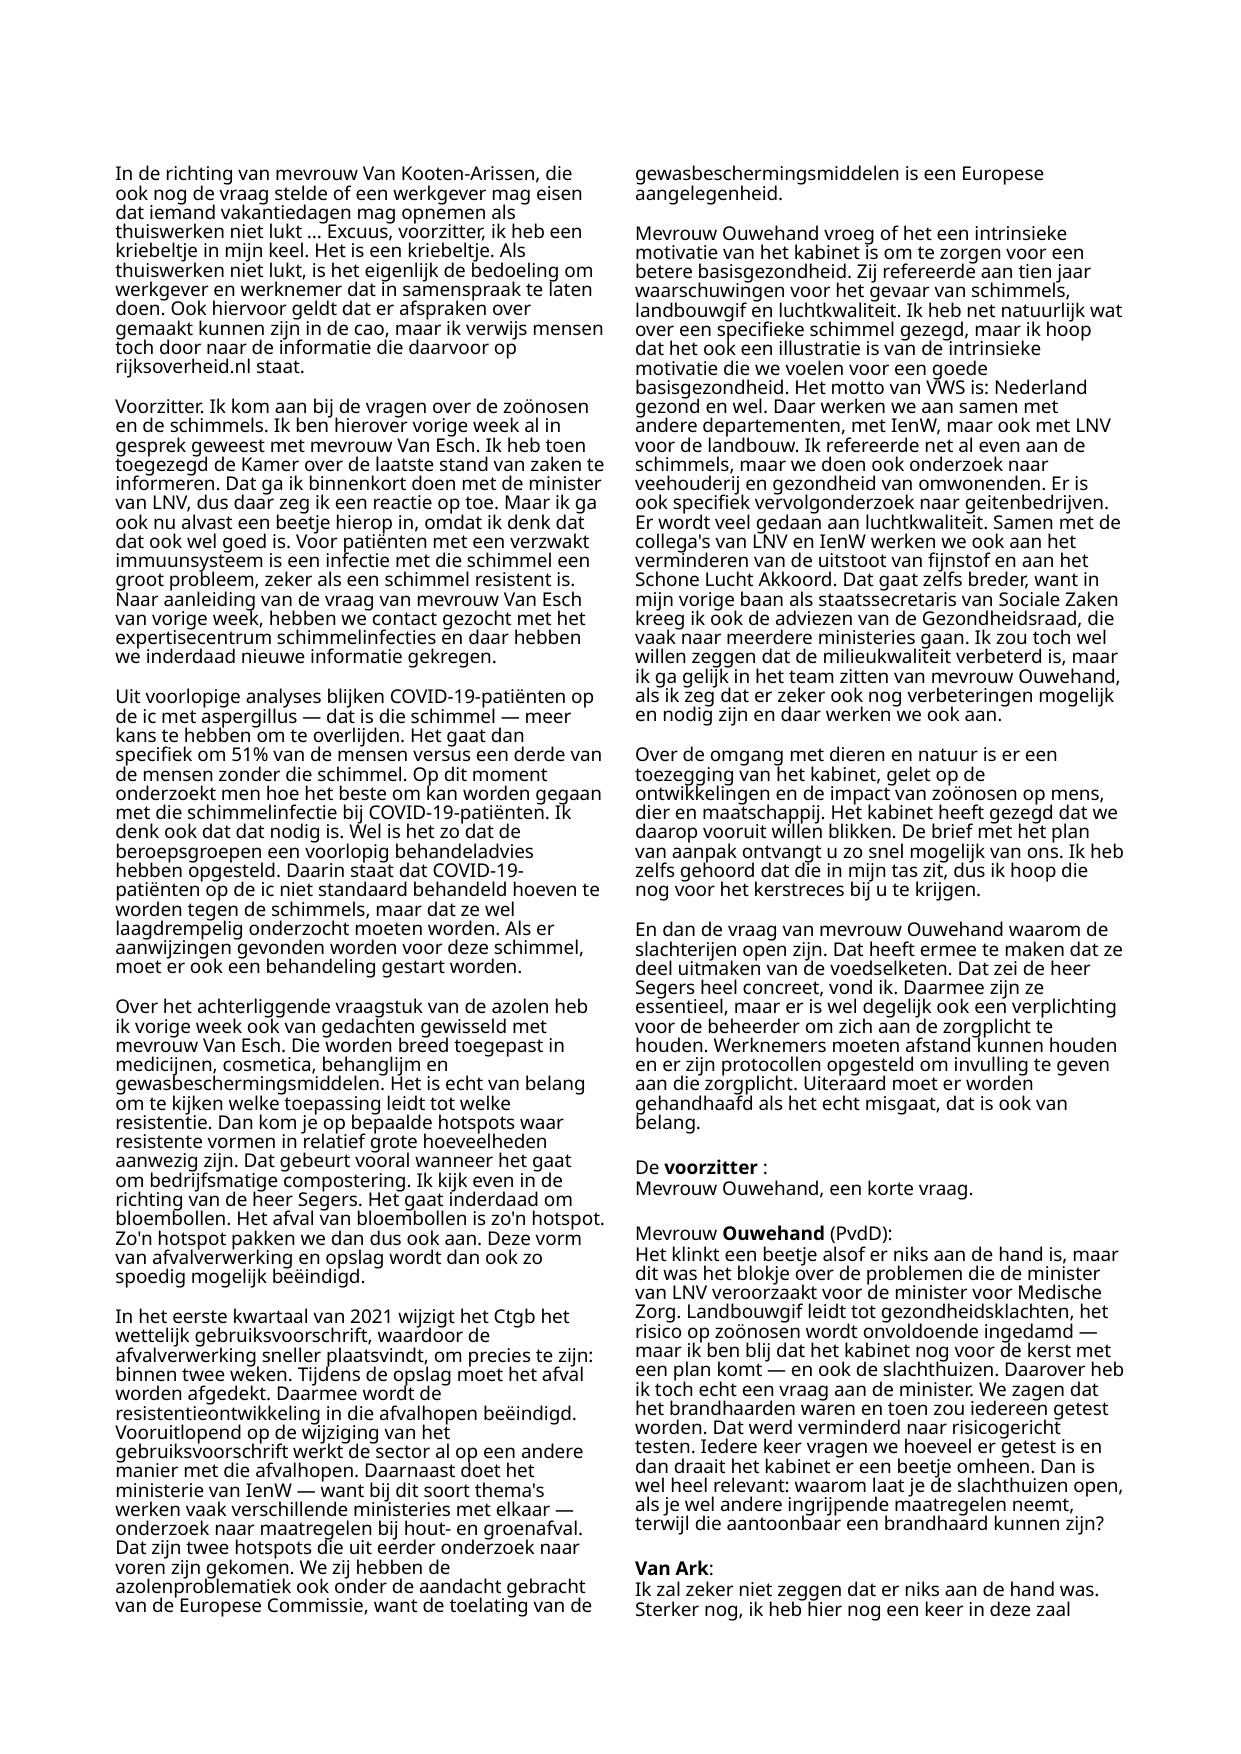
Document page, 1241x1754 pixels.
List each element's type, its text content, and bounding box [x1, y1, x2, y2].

text Uit voorlopige analyses blijken COVID-19-patiënten op de ic met aspergillus — dat is die schimmel — meer kans te hebben om te overlijden. Het gaat dan specifiek om 51% van de mensen versus een derde van de mensen zonder die schimmel. Op dit moment onderzoekt men hoe het beste om kan worden gegaan met die schimmelinfectie bij COVID-19-patiënten. Ik denk ook dat dat nodig is. Wel is het zo dat de beroepsgroepen een voorlopig behandeladvies hebben opgesteld. Daarin staat dat COVID-19-patiënten op de ic niet standaard behandeld hoeven te worden tegen de schimmels, maar dat ze wel laagdrempelig onderzocht moeten worden. Als er aanwijzingen gevonden worden voor deze schimmel, moet er ook een behandeling gestart worden. [115, 688, 605, 978]
text gewasbeschermingsmiddelen is een Europese aangelegenheid. [635, 165, 1125, 204]
text De voorzitter : [635, 1154, 1125, 1180]
text In het eerste kwartaal van 2021 wijzigt het Ctgb het wettelijk gebruiksvoorschrift, waardoor de afvalverwerking sneller plaatsvindt, om precies te zijn: binnen twee weken. Tijdens de opslag moet het afval worden afgedekt. Daarmee wordt de resistentieontwikkeling in die afvalhopen beëindigd. Vooruitlopend op de wijziging van het gebruiksvoorschrift werkt de sector al op een andere manier met die afvalhopen. Daarnaast doet het ministerie van IenW — want bij dit soort thema's werken vaak verschillende ministeries met elkaar — onderzoek naar maatregelen bij hout- en groenafval. Dat zijn twee hotspots die uit eerder onderzoek naar voren zijn gekomen. We zij hebben de azolenproblematiek ook onder de aandacht gebracht van de Europese Commissie, want de toelating van de [115, 1308, 605, 1616]
text Voorzitter. Ik kom aan bij de vragen over de zoönosen en de schimmels. Ik ben hierover vorige week al in gesprek geweest met mevrouw Van Esch. Ik heb toen toegezegd de Kamer over de laatste stand van zaken te informeren. Dat ga ik binnenkort doen met de minister van LNV, dus daar zeg ik een reactie op toe. Maar ik ga ook nu alvast een beetje hierop in, omdat ik denk dat dat ook wel goed is. Voor patiënten met een verzwakt immuunsysteem is een infectie met die schimmel een groot probleem, zeker als een schimmel resistent is. Naar aanleiding van de vraag van mevrouw Van Esch van vorige week, hebben we contact gezocht met het expertisecentrum schimmelinfecties en daar hebben we inderdaad nieuwe informatie gekregen. [115, 398, 605, 668]
text Het klinkt een beetje alsof er niks aan de hand is, maar dit was het blokje over de problemen die de minister van LNV veroorzaakt voor de minister voor Medische Zorg. Landbouwgif leidt tot gezondheidsklachten, het risico op zoönosen wordt onvoldoende ingedamd — maar ik ben blij dat het kabinet nog voor de kerst met een plan komt — en ook de slachthuizen. Daarover heb ik toch echt een vraag aan de minister. We zagen dat het brandhaarden waren en toen zou iedereen getest worden. Dat werd verminderd naar risicogericht testen. Iedere keer vragen we hoeveel er getest is en dan draait het kabinet er een beetje omheen. Dan is wel heel relevant: waarom laat je de slachthuizen open, als je wel andere ingrijpende maatregelen neemt, terwijl die aantoonbaar een brandhaard kunnen zijn? [635, 1246, 1125, 1535]
text En dan de vraag van mevrouw Ouwehand waarom de slachterijen open zijn. Dat heeft ermee te maken dat ze deel uitmaken van de voedselketen. Dat zei de heer Segers heel concreet, vond ik. Daarmee zijn ze essentieel, maar er is wel degelijk ook een verplichting voor de beheerder om zich aan de zorgplicht te houden. Werknemers moeten afstand kunnen houden en er zijn protocollen opgesteld om invulling te geven aan die zorgplicht. Uiteraard moet er worden gehandhaafd als het echt misgaat, dat is ook van belang. [635, 921, 1125, 1133]
text In de richting van mevrouw Van Kooten-Arissen, die ook nog de vraag stelde of een werkgever mag eisen dat iemand vakantiedagen mag opnemen als thuiswerken niet lukt ... Excuus, voorzitter, ik heb een kriebeltje in mijn keel. Het is een kriebeltje. Als thuiswerken niet lukt, is het eigenlijk de bedoeling om werkgever en werknemer dat in samenspraak te laten doen. Ook hiervoor geldt dat er afspraken over gemaakt kunnen zijn in de cao, maar ik verwijs mensen toch door naar de informatie die daarvoor op rijksoverheid.nl staat. [115, 165, 605, 377]
text Mevrouw Ouwehand vroeg of het een intrinsieke motivatie van het kabinet is om te zorgen voor een betere basisgezondheid. Zij refereerde aan tien jaar waarschuwingen voor het gevaar van schimmels, landbouwgif en luchtkwaliteit. Ik heb net natuurlijk wat over een specifieke schimmel gezegd, maar ik hoop dat het ook een illustratie is van de intrinsieke motivatie die we voelen voor een goede basisgezondheid. Het motto van VWS is: Nederland gezond en wel. Daar werken we aan samen met andere departementen, met IenW, maar ook met LNV voor de landbouw. Ik refereerde net al even aan de schimmels, maar we doen ook onderzoek naar veehouderij en gezondheid van omwonenden. Er is ook specifiek vervolgonderzoek naar geitenbedrijven. Er wordt veel gedaan aan luchtkwaliteit. Samen met de collega's van LNV en IenW werken we ook aan het verminderen van de uitstoot van fijnstof en aan het Schone Lucht Akkoord. Dat gaat zelfs breder, want in mijn vorige baan als staatssecretaris van Sociale Zaken kreeg ik ook de adviezen van de Gezondheidsraad, die vaak naar meerdere ministeries gaan. Ik zou toch wel willen zeggen dat de milieukwaliteit verbeterd is, maar ik ga gelijk in het team zitten van mevrouw Ouwehand, als ik zeg dat er zeker ook nog verbeteringen mogelijk en nodig zijn en daar werken we ook aan. [635, 224, 1125, 726]
text Mevrouw Ouwehand, een korte vraag. [635, 1180, 1125, 1199]
text Van Ark: [635, 1556, 1125, 1581]
text Ik zal zeker niet zeggen dat er niks aan de hand was. Sterker nog, ik heb hier nog een keer in deze zaal [635, 1581, 1125, 1620]
text Mevrouw Ouwehand (PvdD): [635, 1220, 1125, 1246]
text Over het achterliggende vraagstuk van de azolen heb ik vorige week ook van gedachten gewisseld met mevrouw Van Esch. Die worden breed toegepast in medicijnen, cosmetica, behanglijm en gewasbeschermingsmiddelen. Het is echt van belang om te kijken welke toepassing leidt tot welke resistentie. Dan kom je op bepaalde hotspots waar resistente vormen in relatief grote hoeveelheden aanwezig zijn. Dat gebeurt vooral wanneer het gaat om bedrijfsmatige compostering. Ik kijk even in de richting van de heer Segers. Het gaat inderdaad om bloembollen. Het afval van bloembollen is zo'n hotspot. Zo'n hotspot pakken we dan dus ook aan. Deze vorm van afvalverwerking en opslag wordt dan ook zo spoedig mogelijk beëindigd. [115, 998, 605, 1287]
text Over de omgang met dieren en natuur is er een toezegging van het kabinet, gelet op de ontwikkelingen en de impact van zoönosen op mens, dier en maatschappij. Het kabinet heeft gezegd dat we daarop vooruit willen blikken. De brief met het plan van aanpak ontvangt u zo snel mogelijk van ons. Ik heb zelfs gehoord dat die in mijn tas zit, dus ik hoop die nog voor het kerstreces bij u te krijgen. [635, 746, 1125, 901]
